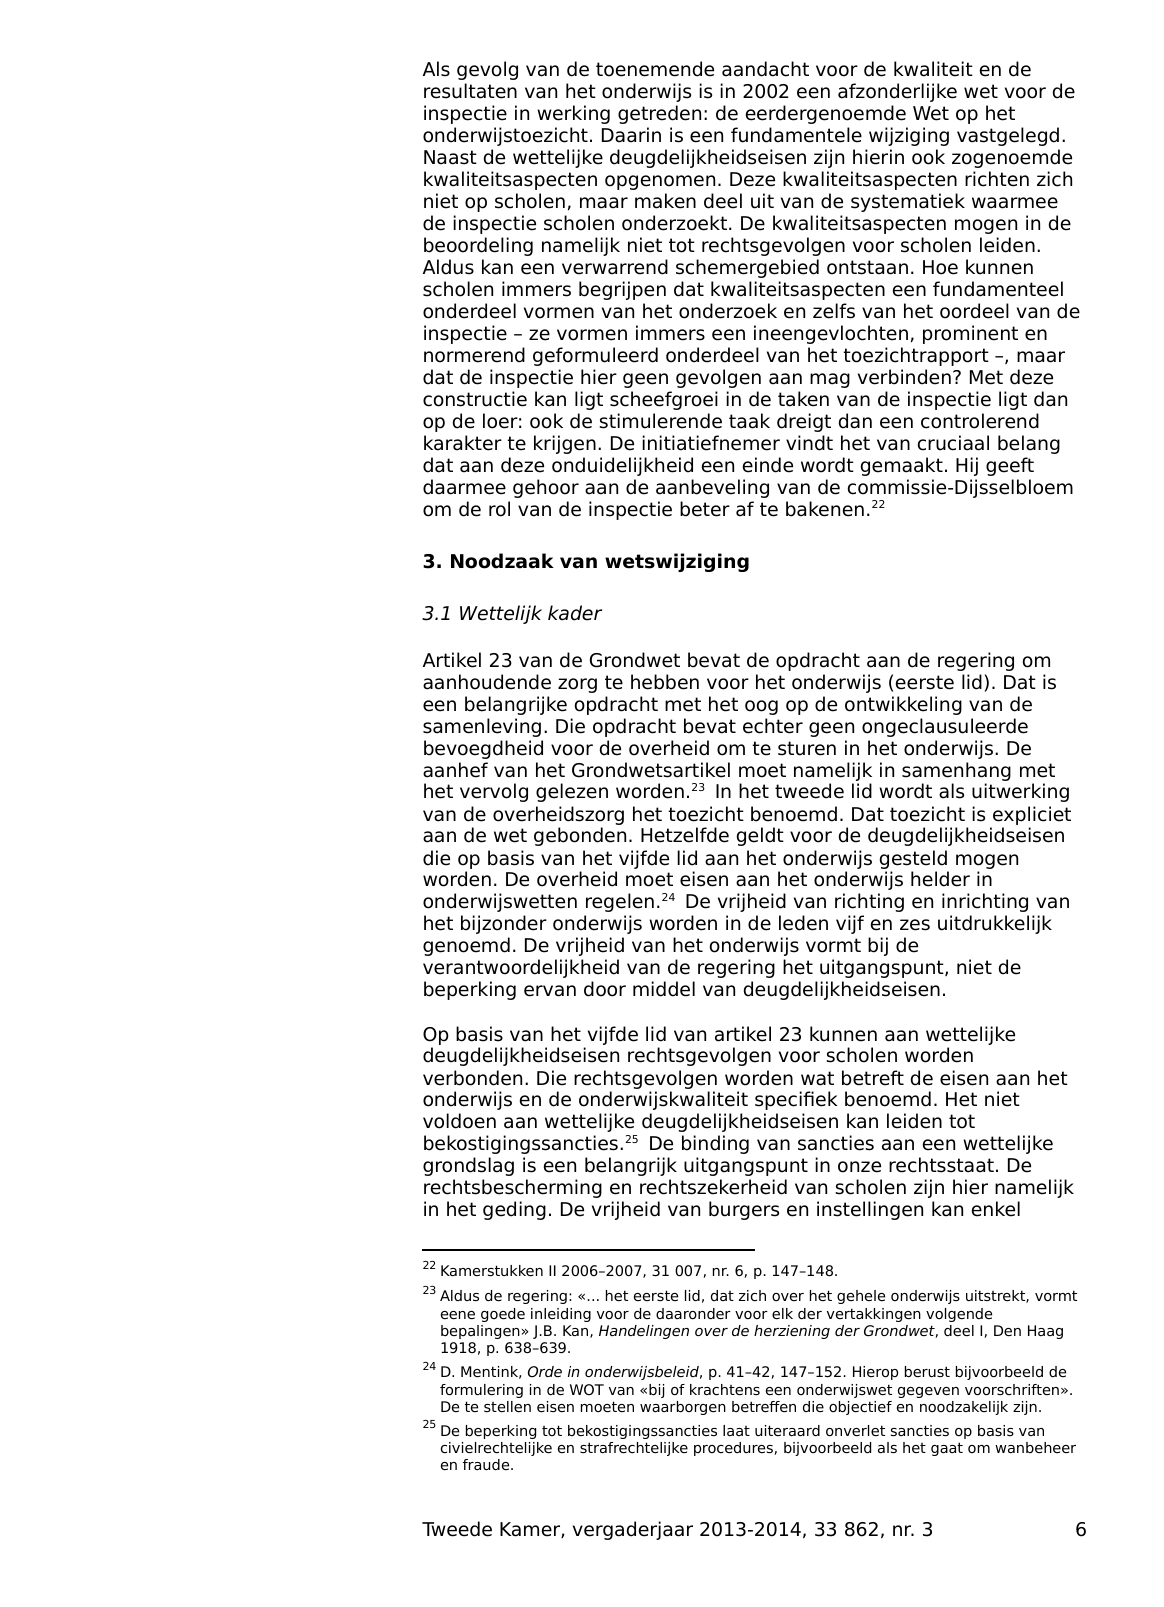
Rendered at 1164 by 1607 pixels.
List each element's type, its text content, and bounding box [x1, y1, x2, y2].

text Artikel 23 van de Grondwet bevat de opdracht aan de regering om aanhoudende zorg te hebben voor het onderwijs (eerste lid). Dat is een belangrijke opdracht met het oog op de ontwikkeling van de samenleving. Die opdracht bevat echter geen ongeclausuleerde bevoegdheid voor de overheid om te sturen in het onderwijs. De aanhef van het Grondwetsartikel moet namelijk in samenhang met het vervolg gelezen worden. In het tweede lid wordt als uitwerking van de overheidszorg het toezicht benoemd. Dat toezicht is expliciet aan de wet gebonden. Hetzelfde geldt voor de deugdelijkheidseisen die op basis van het vijfde lid aan het onderwijs gesteld mogen worden. De overheid moet eisen aan het onderwijs helder in onderwijswetten regelen. De vrijheid van richting en inrichting van het bijzonder onderwijs worden in de leden vijf en zes uitdrukkelijk genoemd. De vrijheid van het onderwijs vormt bij de verantwoordelijkheid van de regering het uitgangspunt, niet de beperking ervan door middel van deugdelijkheidseisen. [422, 649, 1087, 1001]
subtitle 3. Noodzaak van wetswijziging [422, 551, 1087, 573]
text Als gevolg van de toenemende aandacht voor de kwaliteit en de resultaten van het onderwijs is in 2002 een afzonderlijke wet voor de inspectie in werking getreden: de eerdergenoemde Wet op het onderwijstoezicht. Daarin is een fundamentele wijziging vastgelegd. Naast de wettelijke deugdelijkheidseisen zijn hierin ook zogenoemde kwaliteitsaspecten opgenomen. Deze kwaliteitsaspecten richten zich niet op scholen, maar maken deel uit van de systematiek waarmee de inspectie scholen onderzoekt. De kwaliteitsaspecten mogen in de beoordeling namelijk niet tot rechtsgevolgen voor scholen leiden. Aldus kan een verwarrend schemergebied ontstaan. Hoe kunnen scholen immers begrijpen dat kwaliteitsaspecten een fundamenteel onderdeel vormen van het onderzoek en zelfs van het oordeel van de inspectie – ze vormen immers een ineengevlochten, prominent en normerend geformuleerd onderdeel van het toezichtrapport –, maar dat de inspectie hier geen gevolgen aan mag verbinden? Met deze constructie kan ligt scheefgroei in de taken van de inspectie ligt dan op de loer: ook de stimulerende taak dreigt dan een controlerend karakter te krijgen. De initiatiefnemer vindt het van cruciaal belang dat aan deze onduidelijkheid een einde wordt gemaakt. Hij geeft daarmee gehoor aan de aanbeveling van de commissie-Dijsselbloem om de rol van de inspectie beter af te bakenen. [422, 59, 1087, 521]
text Aldus de regering: «... het eerste lid, dat zich over het gehele onderwijs uitstrekt, vormt eene goede inleiding voor de daaronder voor elk der vertakkingen volgende bepalingen» J.B. Kan, Handelingen over de herziening der Grondwet, deel I, Den Haag 1918, p. 638–639. [422, 1284, 1087, 1357]
text De beperking tot bekostigingssancties laat uiteraard onverlet sancties op basis van civielrechtelijke en strafrechtelijke procedures, bijvoorbeeld als het gaat om wanbeheer en fraude. [422, 1418, 1087, 1474]
subtitle 3.1 Wettelijk kader [422, 603, 1087, 624]
text Kamerstukken II 2006–2007, 31 007, nr. 6, p. 147–148. [422, 1259, 1087, 1281]
text D. Mentink, Orde in onderwijsbeleid, p. 41–42, 147–152. Hierop berust bijvoorbeeld de formulering in de WOT van «bij of krachtens een onderwijswet gegeven voorschriften». De te stellen eisen moeten waarborgen betreffen die objectief en noodzakelijk zijn. [422, 1360, 1087, 1416]
text Op basis van het vijfde lid van artikel 23 kunnen aan wettelijke deugdelijkheidseisen rechtsgevolgen voor scholen worden verbonden. Die rechtsgevolgen worden wat betreft de eisen aan het onderwijs en de onderwijskwaliteit specifiek benoemd. Het niet voldoen aan wettelijke deugdelijkheidseisen kan leiden tot bekostigingssancties. De binding van sancties aan een wettelijke grondslag is een belangrijk uitgangspunt in onze rechtsstaat. De rechtsbescherming en rechtszekerheid van scholen zijn hier namelijk in het geding. De vrijheid van burgers en instellingen kan enkel [422, 1023, 1087, 1221]
